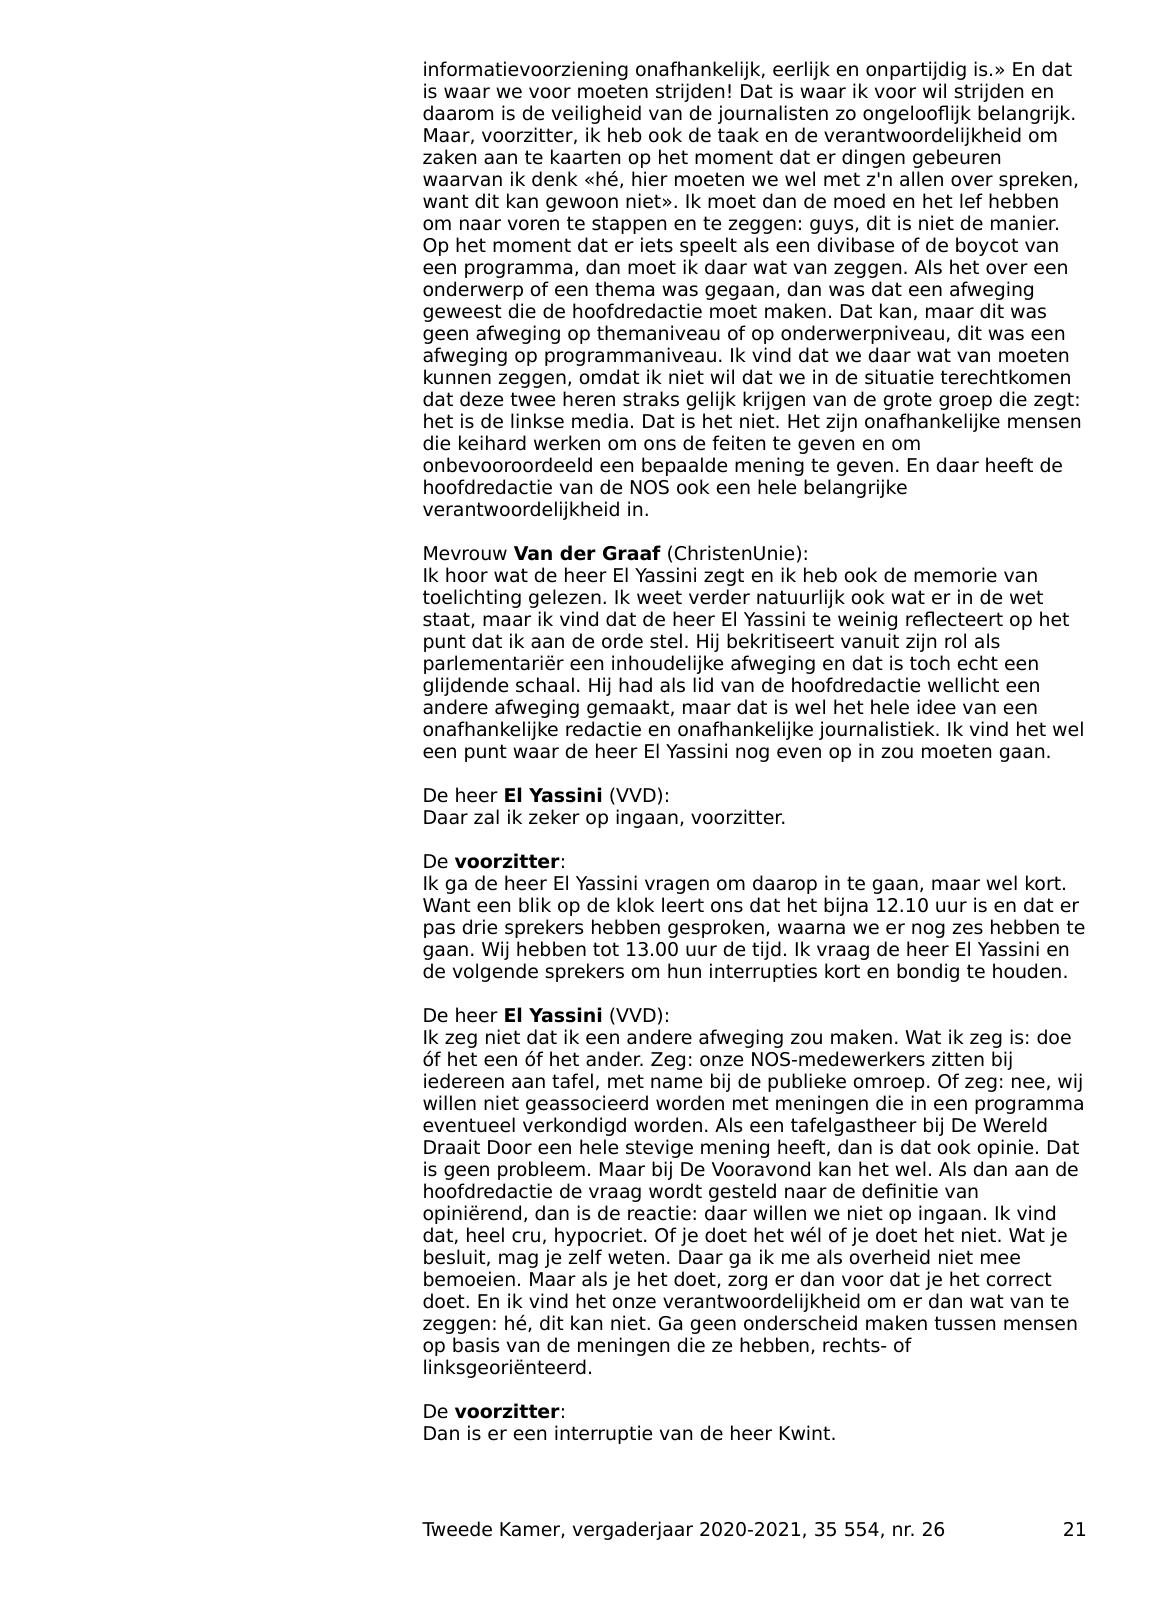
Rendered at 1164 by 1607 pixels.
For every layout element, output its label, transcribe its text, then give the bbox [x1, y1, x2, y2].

text Maar, voorzitter, ik heb ook de taak en de verantwoordelijkheid om zaken aan te kaarten op het moment dat er dingen gebeuren waarvan ik denk «hé, hier moeten we wel met z'n allen over spreken, want dit kan gewoon niet». Ik moet dan de moed en het lef hebben om naar voren te stappen en te zeggen: guys, dit is niet de manier. Op het moment dat er iets speelt als een divibase of de boycot van een programma, dan moet ik daar wat van zeggen. Als het over een onderwerp of een thema was gegaan, dan was dat een afweging geweest die de hoofdredactie moet maken. Dat kan, maar dit was geen afweging op themaniveau of op onderwerpniveau, dit was een afweging op programmaniveau. Ik vind dat we daar wat van moeten kunnen zeggen, omdat ik niet wil dat we in de situatie terechtkomen dat deze twee heren straks gelijk krijgen van de grote groep die zegt: het is de linkse media. Dat is het niet. Het zijn onafhankelijke mensen die keihard werken om ons de feiten te geven en om onbevooroordeeld een bepaalde mening te geven. En daar heeft de hoofdredactie van de NOS ook een hele belangrijke verantwoordelijkheid in. [422, 125, 1087, 521]
text De voorzitter: [422, 1401, 1087, 1423]
text De heer El Yassini (VVD): [422, 785, 1087, 807]
text Daar zal ik zeker op ingaan, voorzitter. [422, 807, 1087, 829]
text De heer El Yassini (VVD): [422, 1005, 1087, 1027]
text Ik hoor wat de heer El Yassini zegt en ik heb ook de memorie van toelichting gelezen. Ik weet verder natuurlijk ook wat er in de wet staat, maar ik vind dat de heer El Yassini te weinig reflecteert op het punt dat ik aan de orde stel. Hij bekritiseert vanuit zijn rol als parlementariër een inhoudelijke afweging en dat is toch echt een glijdende schaal. Hij had als lid van de hoofdredactie wellicht een andere afweging gemaakt, maar dat is wel het hele idee van een onafhankelijke redactie en onafhankelijke journalistiek. Ik vind het wel een punt waar de heer El Yassini nog even op in zou moeten gaan. [422, 565, 1087, 763]
text Mevrouw Van der Graaf (ChristenUnie): [422, 543, 1087, 565]
text Dan is er een interruptie van de heer Kwint. [422, 1423, 1087, 1445]
text De voorzitter: [422, 851, 1087, 873]
text Ik zeg niet dat ik een andere afweging zou maken. Wat ik zeg is: doe óf het een óf het ander. Zeg: onze NOS-medewerkers zitten bij iedereen aan tafel, met name bij de publieke omroep. Of zeg: nee, wij willen niet geassocieerd worden met meningen die in een programma eventueel verkondigd worden. Als een tafelgastheer bij De Wereld Draait Door een hele stevige mening heeft, dan is dat ook opinie. Dat is geen probleem. Maar bij De Vooravond kan het wel. Als dan aan de hoofdredactie de vraag wordt gesteld naar de definitie van opiniërend, dan is de reactie: daar willen we niet op ingaan. Ik vind dat, heel cru, hypocriet. Of je doet het wél of je doet het niet. Wat je besluit, mag je zelf weten. Daar ga ik me als overheid niet mee bemoeien. Maar als je het doet, zorg er dan voor dat je het correct doet. En ik vind het onze verantwoordelijkheid om er dan wat van te zeggen: hé, dit kan niet. Ga geen onderscheid maken tussen mensen op basis van de meningen die ze hebben, rechts- of linksgeoriënteerd. [422, 1027, 1087, 1379]
text informatievoorziening onafhankelijk, eerlijk en onpartijdig is.» En dat is waar we voor moeten strijden! Dat is waar ik voor wil strijden en daarom is de veiligheid van de journalisten zo ongelooflijk belangrijk. [422, 59, 1087, 125]
text Ik ga de heer El Yassini vragen om daarop in te gaan, maar wel kort. Want een blik op de klok leert ons dat het bijna 12.10 uur is en dat er pas drie sprekers hebben gesproken, waarna we er nog zes hebben te gaan. Wij hebben tot 13.00 uur de tijd. Ik vraag de heer El Yassini en de volgende sprekers om hun interrupties kort en bondig te houden. [422, 873, 1087, 983]
